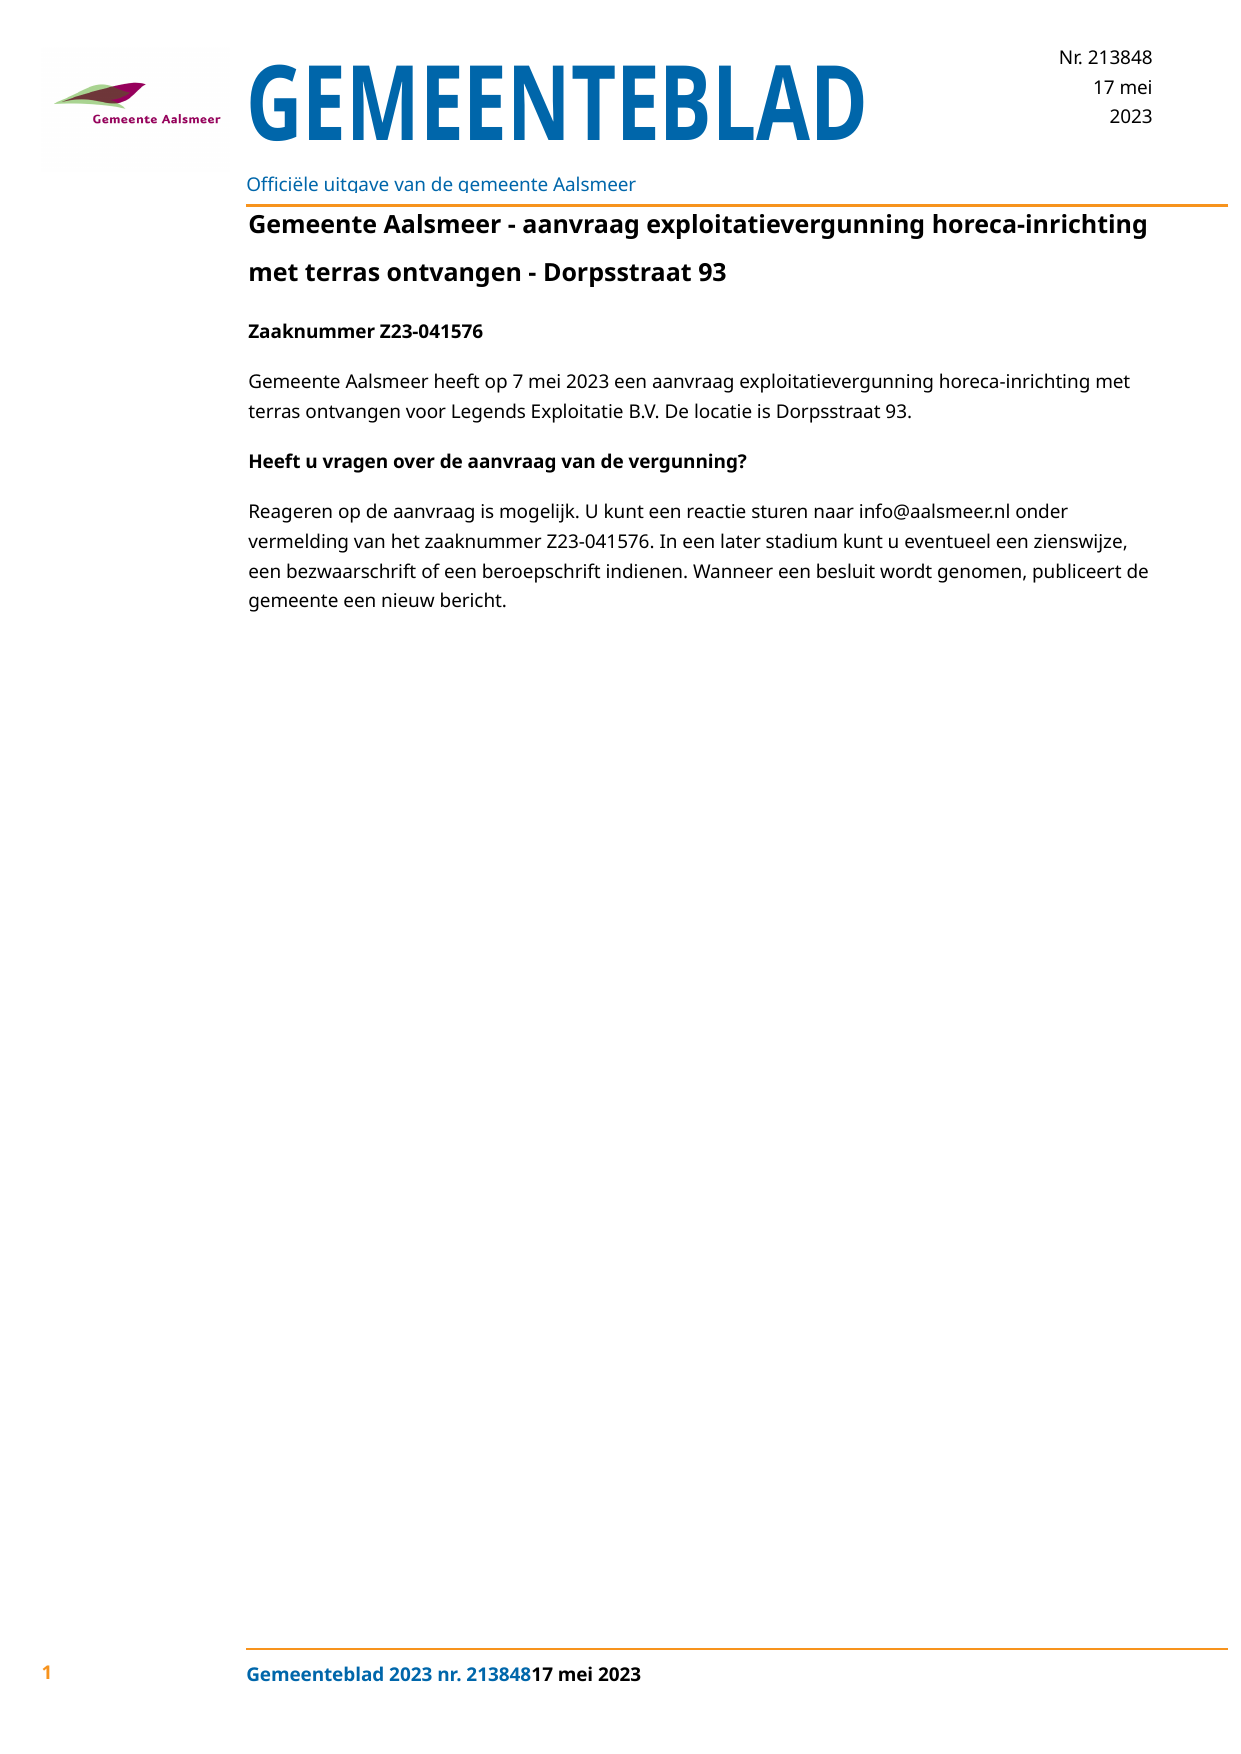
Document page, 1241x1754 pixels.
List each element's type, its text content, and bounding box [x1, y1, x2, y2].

text Gemeente Aalsmeer - aanvraag exploitatievergunning horeca-inrichting met terras ontvangen - Dorpsstraat 93 [248, 207, 1152, 288]
picture [41, 47, 231, 172]
text Reageren op de aanvraag is mogelijk. U kunt een reactie sturen naar info@aalsmeer.nl onder vermelding van het zaaknummer Z23-041576. In een later stadium kunt u eventueel een zienswijze, een bezwaarschrift of een beroepschrift indienen. Wanneer een besluit wordt genomen, publiceert de gemeente een nieuw bericht. [248, 499, 1152, 613]
text Heeft u vragen over de aanvraag van de vergunning? [248, 448, 1152, 474]
text Zaaknummer Z23-041576 [248, 318, 1152, 344]
text Gemeente Aalsmeer heeft op 7 mei 2023 een aanvraag exploitatievergunning horeca-inrichting met terras ontvangen voor Legends Exploitatie B.V. De locatie is Dorpsstraat 93. [248, 368, 1152, 424]
